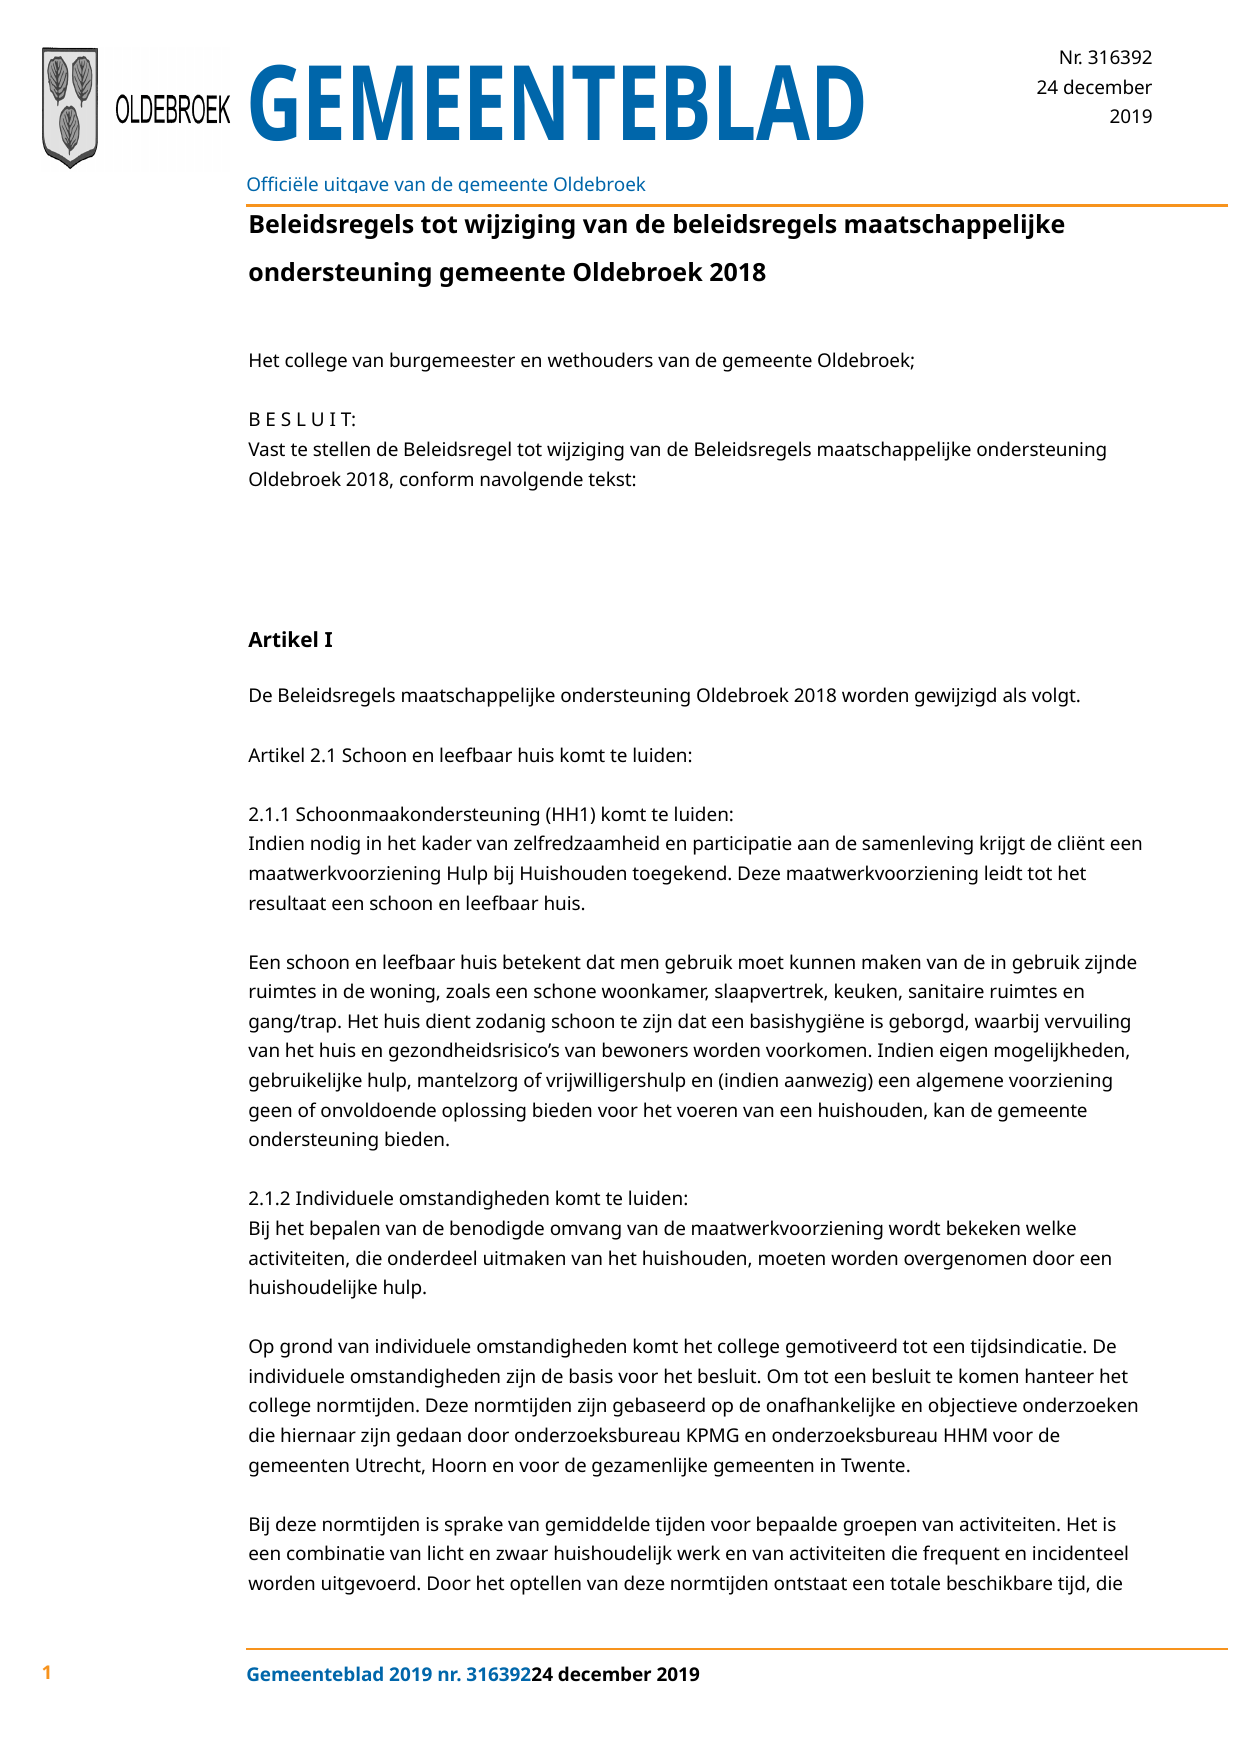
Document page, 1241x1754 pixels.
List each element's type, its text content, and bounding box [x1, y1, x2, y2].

text Artikel I [248, 625, 1152, 653]
text Vast te stellen de Beleidsregel tot wijziging van de Beleidsregels maatschappelijke ondersteuning Oldebroek 2018, conform navolgende tekst: [248, 436, 1152, 492]
text Bij deze normtijden is sprake van gemiddelde tijden voor bepaalde groepen van activiteiten. Het is een combinatie van licht en zwaar huishoudelijk werk en van activiteiten die frequent en incidenteel worden uitgevoerd. Door het optellen van deze normtijden ontstaat een totale beschikbare tijd, die [248, 1511, 1152, 1596]
text Beleidsregels tot wijziging van de beleidsregels maatschappelijke ondersteuning gemeente Oldebroek 2018 [248, 207, 1152, 288]
text Artikel 2.1 Schoon en leefbaar huis komt te luiden: [248, 742, 1152, 768]
text Een schoon en leefbaar huis betekent dat men gebruik moet kunnen maken van de in gebruik zijnde ruimtes in de woning, zoals een schone woonkamer, slaapvertrek, keuken, sanitaire ruimtes en gang/trap. Het huis dient zodanig schoon te zijn dat een basishygiëne is geborgd, waarbij vervuiling van het huis en gezondheidsrisico’s van bewoners worden voorkomen. Indien eigen mogelijkheden, gebruikelijke hulp, mantelzorg of vrijwilligershulp en (indien aanwezig) een algemene voorziening geen of onvoldoende oplossing bieden voor het voeren van een huishouden, kan de gemeente ondersteuning bieden. [248, 949, 1152, 1152]
text De Beleidsregels maatschappelijke ondersteuning Oldebroek 2018 worden gewijzigd als volgt. [248, 683, 1152, 708]
text Indien nodig in het kader van zelfredzaamheid en participatie aan de samenleving krijgt de cliënt een maatwerkvoorziening Hulp bij Huishouden toegekend. Deze maatwerkvoorziening leidt tot het resultaat een schoon en leefbaar huis. [248, 831, 1152, 916]
text Bij het bepalen van de benodigde omvang van de maatwerkvoorziening wordt bekeken welke activiteiten, die onderdeel uitmaken van het huishouden, moeten worden overgenomen door een huishoudelijke hulp. [248, 1215, 1152, 1300]
text B E S L U I T: [248, 407, 1152, 432]
text Het college van burgemeester en wethouders van de gemeente Oldebroek; [248, 347, 1152, 373]
text 2.1.1 Schoonmaakondersteuning (HH1) komt te luiden: [248, 801, 1152, 827]
text Op grond van individuele omstandigheden komt het college gemotiveerd tot een tijdsindicatie. De individuele omstandigheden zijn de basis voor het besluit. Om tot een besluit te komen hanteer het college normtijden. Deze normtijden zijn gebaseerd op de onafhankelijke en objectieve onderzoeken die hiernaar zijn gedaan door onderzoeksbureau KPMG en onderzoeksbureau HHM voor de gemeenten Utrecht, Hoorn en voor de gezamenlijke gemeenten in Twente. [248, 1333, 1152, 1478]
picture [41, 47, 231, 172]
text 2.1.2 Individuele omstandigheden komt te luiden: [248, 1186, 1152, 1211]
